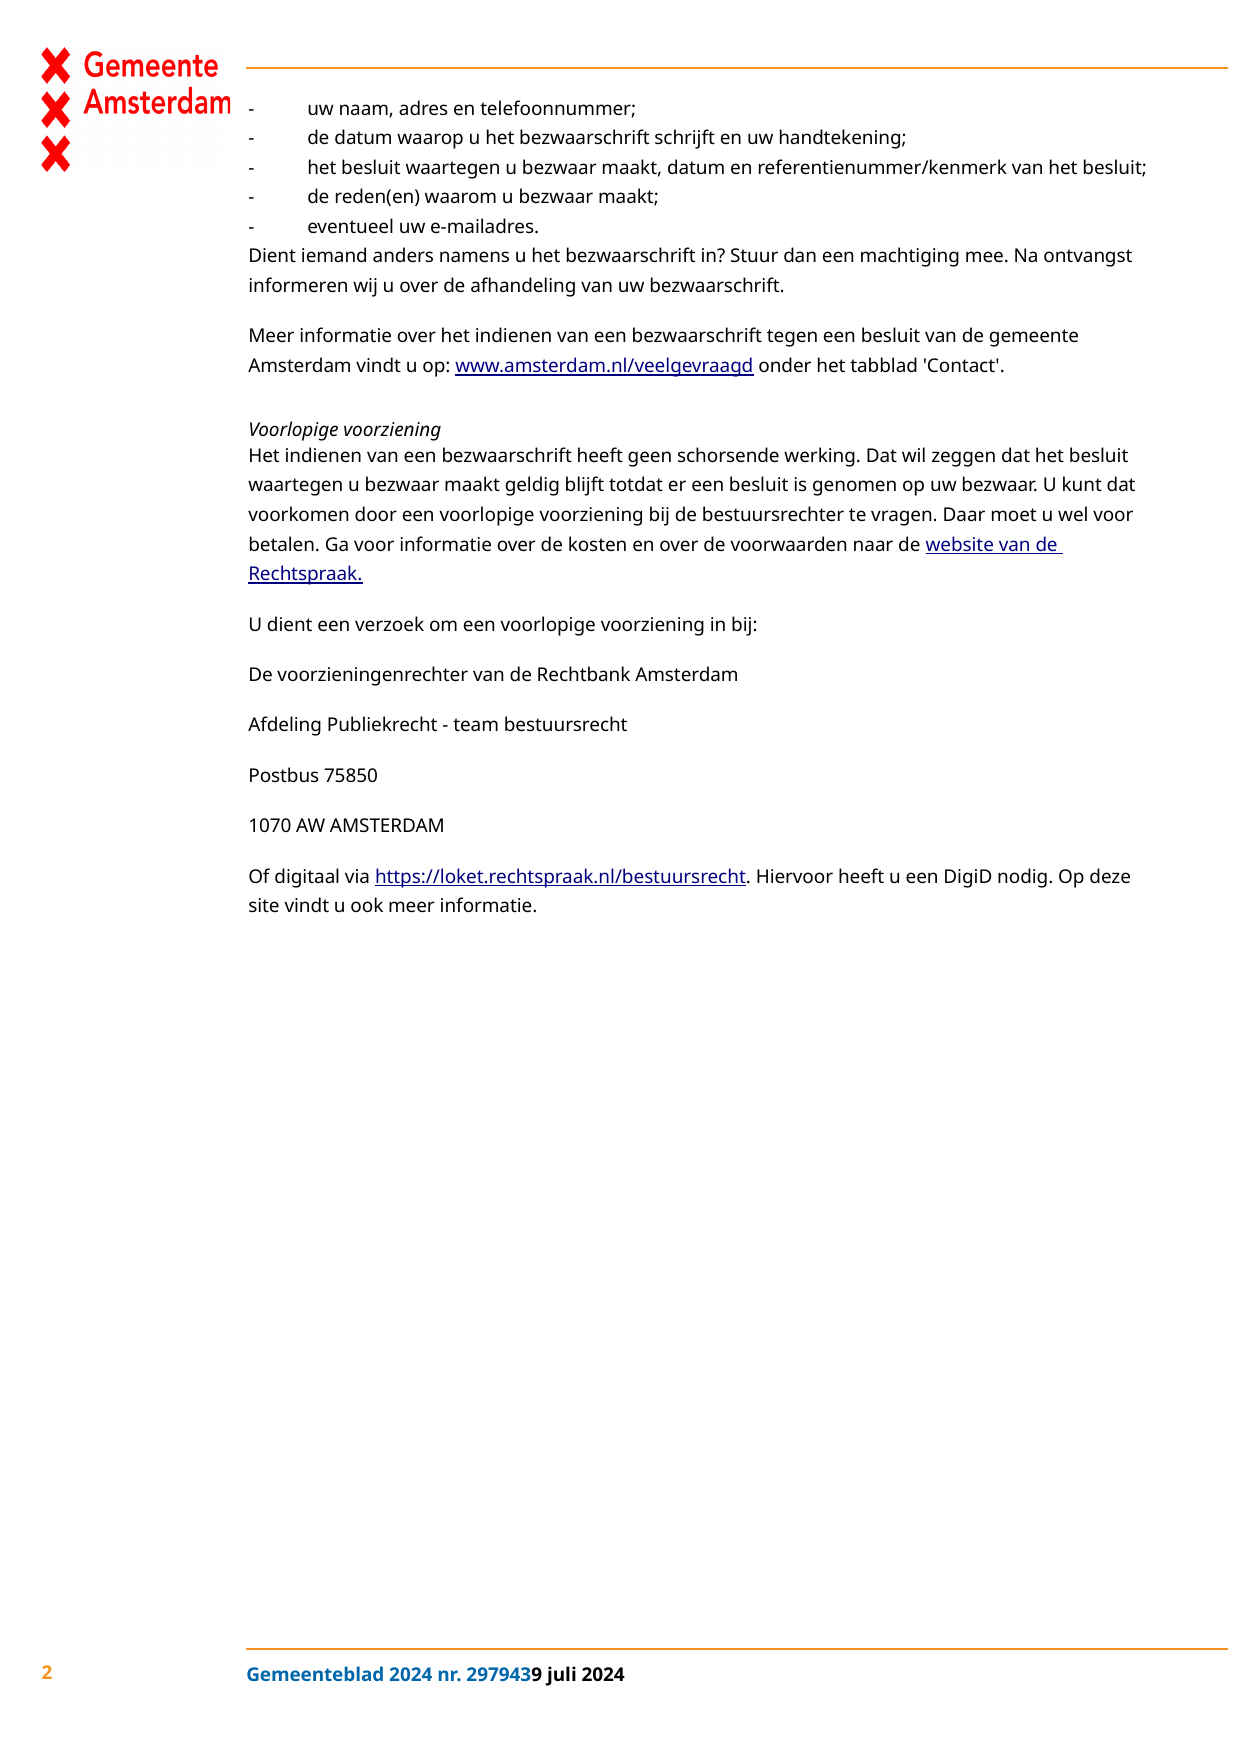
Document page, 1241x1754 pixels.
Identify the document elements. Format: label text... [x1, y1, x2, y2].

list het besluit waartegen u bezwaar maakt, datum en referentienummer/kenmerk van het besluit; [248, 154, 1152, 180]
text Dient iemand anders namens u het bezwaarschrift in? Stuur dan een machtiging mee. Na ontvangst informeren wij u over de afhandeling van uw bezwaarschrift. [248, 243, 1152, 298]
text Het indienen van een bezwaarschrift heeft geen schorsende werking. Dat wil zeggen dat het besluit waartegen u bezwaar maakt geldig blijft totdat er een besluit is genomen op uw bezwaar. U kunt dat voorkomen door een voorlopige voorziening bij de bestuursrechter te vragen. Daar moet u wel voor betalen. Ga voor informatie over de kosten en over de voorwaarden naar de website van de Rechtspraak. [248, 442, 1152, 586]
text 1070 AW AMSTERDAM [248, 812, 1152, 838]
text Postbus 75850 [248, 762, 1152, 788]
picture [41, 47, 231, 172]
list uw naam, adres en telefoonnummer; [248, 95, 1152, 121]
text De voorzieningenrechter van de Rechtbank Amsterdam [248, 661, 1152, 687]
text Of digitaal via https://loket.rechtspraak.nl/bestuursrecht. Hiervoor heeft u een DigiD nodig. Op deze site vindt u ook meer informatie. [248, 863, 1152, 918]
text U dient een verzoek om een voorlopige voorziening in bij: [248, 611, 1152, 636]
text Meer informatie over het indienen van een bezwaarschrift tegen een besluit van de gemeente Amsterdam vindt u op: www.amsterdam.nl/veelgevraagd onder het tabblad 'Contact'. [248, 323, 1152, 378]
text Voorlopige voorziening [248, 416, 1152, 442]
list de datum waarop u het bezwaarschrift schrijft en uw handtekening; [248, 124, 1152, 150]
list eventueel uw e-mailadres. [248, 213, 1152, 239]
text Afdeling Publiekrecht - team bestuursrecht [248, 712, 1152, 737]
list de reden(en) waarom u bezwaar maakt; [248, 183, 1152, 209]
